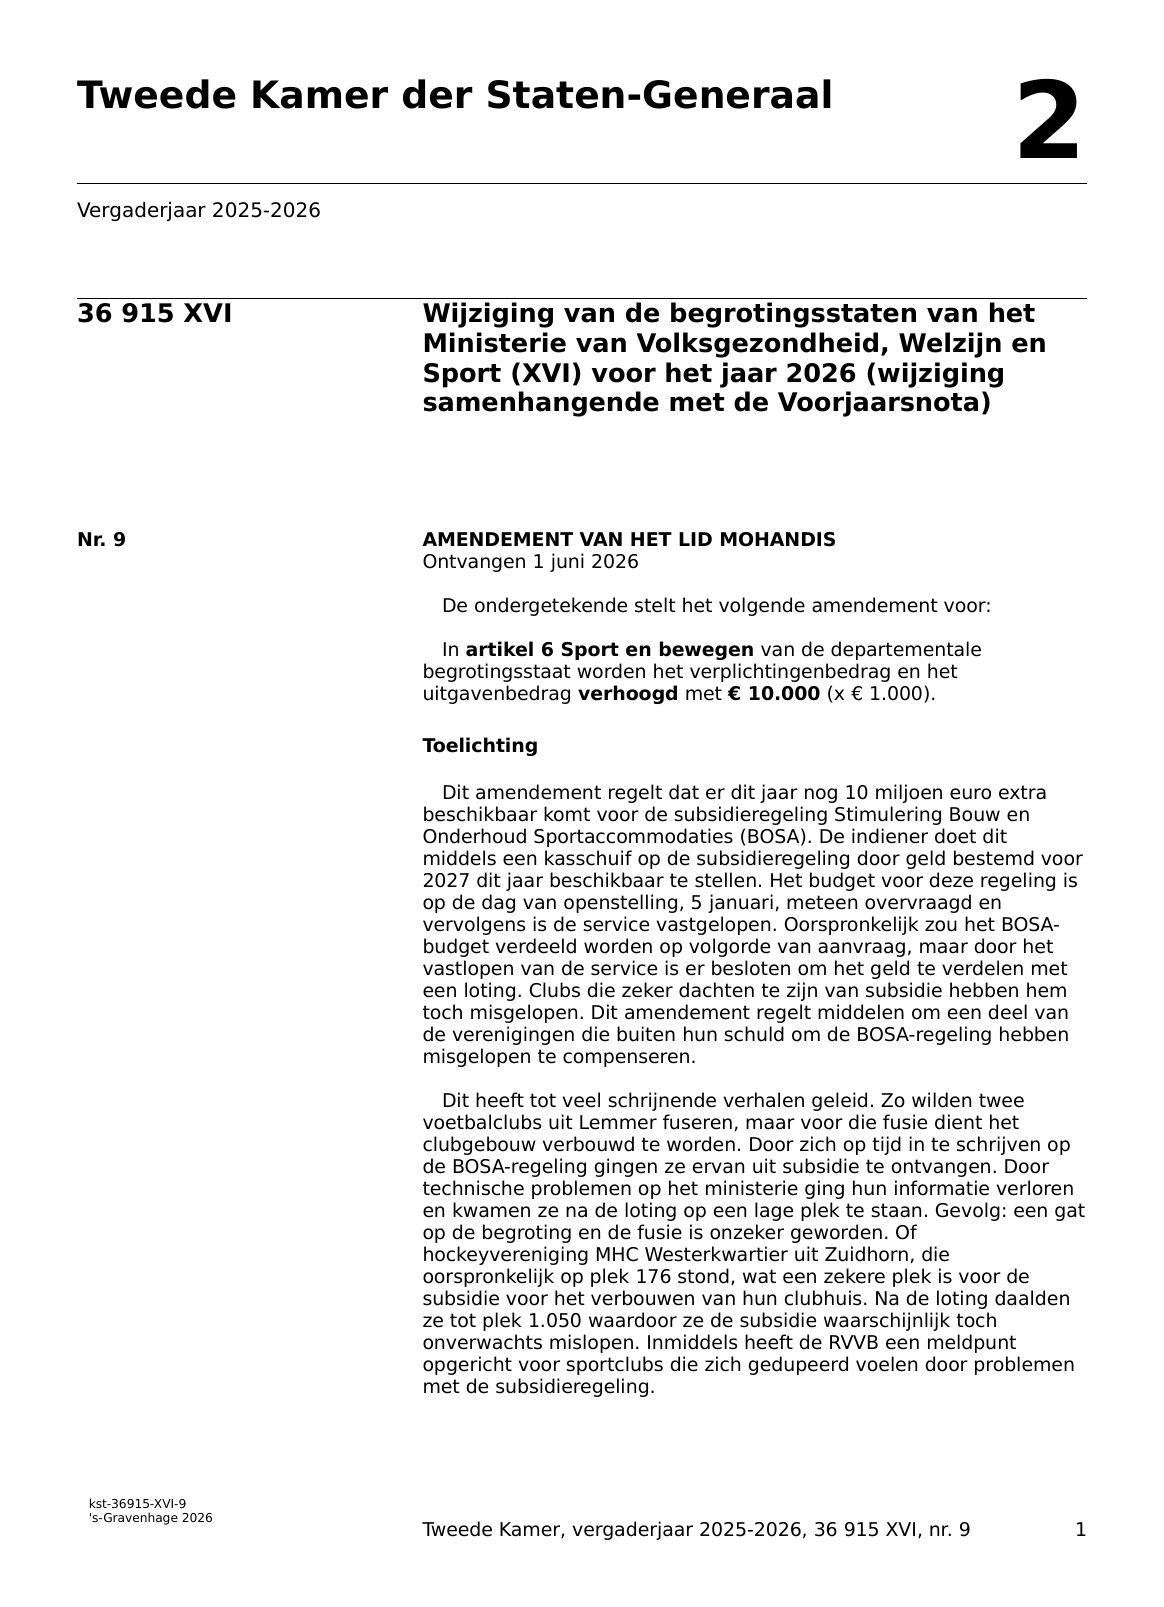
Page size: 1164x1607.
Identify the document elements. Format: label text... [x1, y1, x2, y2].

table_header Tweede Kamer der Staten-Generaal [77, 59, 886, 183]
text Dit heeft tot veel schrijnende verhalen geleid. Zo wilden twee voetbalclubs uit Lemmer fuseren, maar voor die fusie dient het clubgebouw verbouwd te worden. Door zich op tijd in te schrijven op de BOSA-regeling gingen ze ervan uit subsidie te ontvangen. Door technische problemen op het ministerie ging hun informatie verloren en kwamen ze na de loting op een lage plek te staan. Gevolg: een gat op de begroting en de fusie is onzeker geworden. Of hockeyvereniging MHC Westerkwartier uit Zuidhorn, die oorspronkelijk op plek 176 stond, wat een zekere plek is voor de subsidie voor het verbouwen van hun clubhuis. Na de loting daalden ze tot plek 1.050 waardoor ze de subsidie waarschijnlijk toch onverwachts mislopen. Inmiddels heeft de RVVB een meldpunt opgericht voor sportclubs die zich gedupeerd voelen door problemen met de subsidieregeling. [422, 1090, 1087, 1398]
subtitle Toelichting [422, 735, 1087, 757]
text Ontvangen 1 juni 2026 [422, 551, 1087, 573]
table_cell Vergaderjaar 2025-2026 [77, 184, 1087, 298]
text De ondergetekende stelt het volgende amendement voor: [422, 595, 1087, 617]
subtitle Nr. 9 AMENDEMENT VAN HET LID MOHANDIS [77, 529, 1087, 551]
text In artikel 6 Sport en bewegen van de departementale begrotingsstaat worden het verplichtingenbedrag en het uitgavenbedrag verhoogd met € 10.000 (x € 1.000). [422, 639, 1087, 705]
text kst-36915-XVI-9 [88, 1497, 323, 1511]
table_header 2 [886, 59, 1087, 183]
text 's-Gravenhage 2026 [88, 1511, 323, 1525]
text Dit amendement regelt dat er dit jaar nog 10 miljoen euro extra beschikbaar komt voor de subsidieregeling Stimulering Bouw en Onderhoud Sportaccommodaties (BOSA). De indiener doet dit middels een kasschuif op de subsidieregeling door geld bestemd voor 2027 dit jaar beschikbaar te stellen. Het budget voor deze regeling is op de dag van openstelling, 5 januari, meteen overvraagd en vervolgens is de service vastgelopen. Oorspronkelijk zou het BOSA-budget verdeeld worden op volgorde van aanvraag, maar door het vastlopen van de service is er besloten om het geld te verdelen met een loting. Clubs die zeker dachten te zijn van subsidie hebben hem toch misgelopen. Dit amendement regelt middelen om een deel van de verenigingen die buiten hun schuld om de BOSA-regeling hebben misgelopen te compenseren. [422, 782, 1087, 1068]
subtitle 36 915 XVI Wijziging van de begrotingsstaten van het Ministerie van Volksgezondheid, Welzijn en Sport (XVI) voor het jaar 2026 (wijziging samenhangende met de Voorjaarsnota) [77, 299, 1087, 418]
